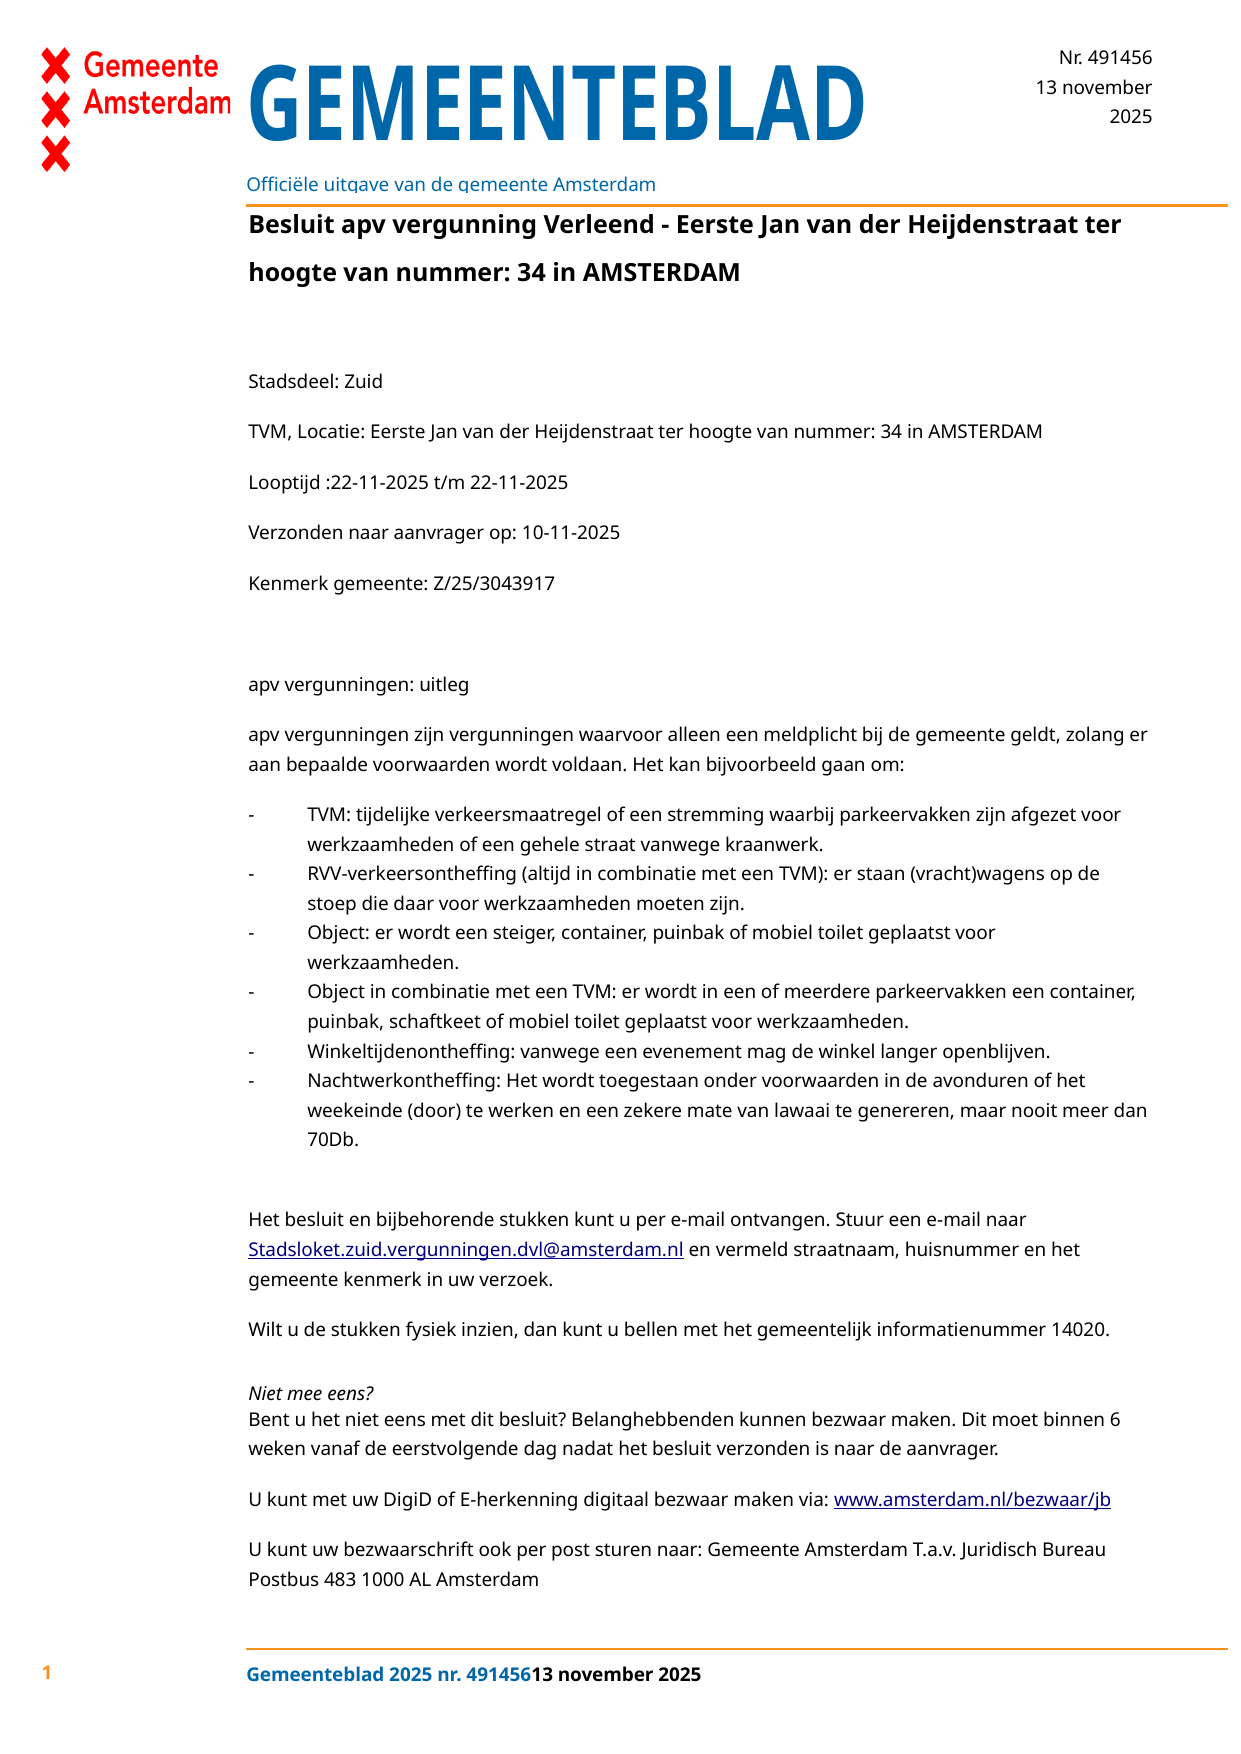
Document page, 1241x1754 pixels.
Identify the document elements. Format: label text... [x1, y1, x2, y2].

text TVM, Locatie: Eerste Jan van der Heijdenstraat ter hoogte van nummer: 34 in AMSTERDAM [248, 419, 1152, 444]
text Kenmerk gemeente: Z/25/3043917 [248, 570, 1152, 596]
text Stadsdeel: Zuid [248, 368, 1152, 394]
list Object in combinatie met een TVM: er wordt in een of meerdere parkeervakken een container, puinbak, schaftkeet of mobiel toilet geplaatst voor werkzaamheden. [248, 979, 1152, 1034]
text Bent u het niet eens met dit besluit? Belanghebbenden kunnen bezwaar maken. Dit moet binnen 6 weken vanaf de eerstvolgende dag nadat het besluit verzonden is naar de aanvrager. [248, 1406, 1152, 1461]
text Looptijd :22-11-2025 t/m 22-11-2025 [248, 469, 1152, 495]
list Nachtwerkontheffing: Het wordt toegestaan onder voorwaarden in de avonduren of het weekeinde (door) te werken en een zekere mate van lawaai te genereren, maar nooit meer dan 70Db. [248, 1067, 1152, 1152]
list Winkeltijdenontheffing: vanwege een evenement mag de winkel langer openblijven. [248, 1038, 1152, 1064]
text apv vergunningen zijn vergunningen waarvoor alleen een meldplicht bij de gemeente geldt, zolang er aan bepaalde voorwaarden wordt voldaan. Het kan bijvoorbeeld gaan om: [248, 721, 1152, 777]
text Verzonden naar aanvrager op: 10-11-2025 [248, 519, 1152, 545]
text U kunt uw bezwaarschrift ook per post sturen naar: Gemeente Amsterdam T.a.v. Juridisch Bureau Postbus 483 1000 AL Amsterdam [248, 1536, 1152, 1592]
list Object: er wordt een steiger, container, puinbak of mobiel toilet geplaatst voor werkzaamheden. [248, 919, 1152, 975]
text Het besluit en bijbehorende stukken kunt u per e-mail ontvangen. Stuur een e-mail naar Stadsloket.zuid.vergunningen.dvl@amsterdam.nl en vermeld straatnaam, huisnummer en het gemeente kenmerk in uw verzoek. [248, 1207, 1152, 1292]
list RVV-verkeersontheffing (altijd in combinatie met een TVM): er staan (vracht)wagens op de stoep die daar voor werkzaamheden moeten zijn. [248, 860, 1152, 916]
list TVM: tijdelijke verkeersmaatregel of een stremming waarbij parkeervakken zijn afgezet voor werkzaamheden of een gehele straat vanwege kraanwerk. [248, 801, 1152, 857]
text apv vergunningen: uitleg [248, 671, 1152, 697]
picture [41, 47, 231, 172]
text U kunt met uw DigiD of E-herkenning digitaal bezwaar maken via: www.amsterdam.nl/bezwaar/jb [248, 1486, 1152, 1512]
text Besluit apv vergunning Verleend - Eerste Jan van der Heijdenstraat ter hoogte van nummer: 34 in AMSTERDAM [248, 207, 1152, 288]
text Wilt u de stukken fysiek inzien, dan kunt u bellen met het gemeentelijk informatienummer 14020. [248, 1316, 1152, 1342]
text Niet mee eens? [248, 1380, 1152, 1406]
